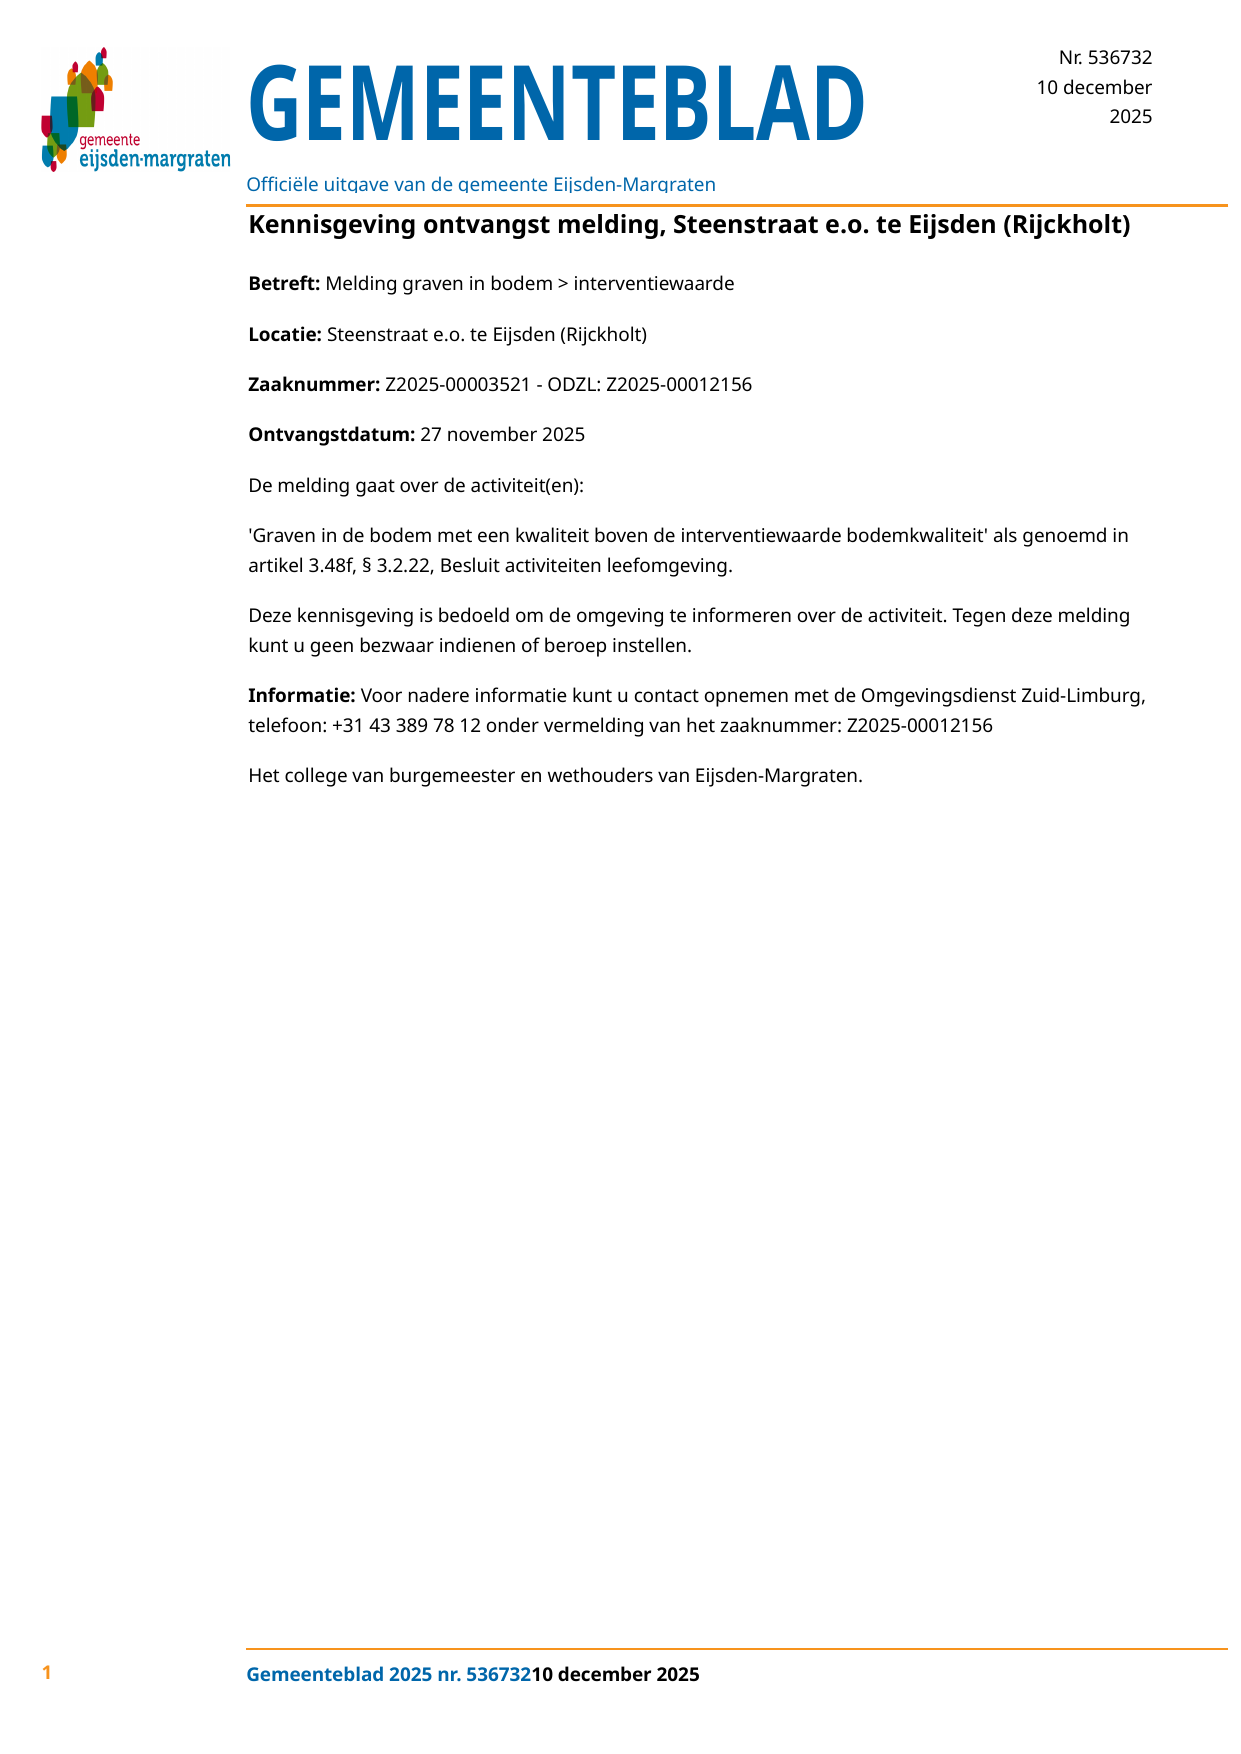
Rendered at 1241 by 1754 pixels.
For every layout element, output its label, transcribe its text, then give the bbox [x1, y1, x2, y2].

picture [41, 47, 231, 172]
text Kennisgeving ontvangst melding, Steenstraat e.o. te Eijsden (Rijckholt) [248, 207, 1152, 241]
text Betreft: Melding graven in bodem > interventiewaarde [248, 270, 1152, 296]
text De melding gaat over de activiteit(en): [248, 472, 1152, 498]
text Locatie: Steenstraat e.o. te Eijsden (Rijckholt) [248, 321, 1152, 346]
text Informatie: Voor nadere informatie kunt u contact opnemen met de Omgevingsdienst Zuid-Limburg, telefoon: +31 43 389 78 12 onder vermelding van het zaaknummer: Z2025-00012156 [248, 682, 1152, 738]
text 'Graven in de bodem met een kwaliteit boven de interventiewaarde bodemkwaliteit' als genoemd in artikel 3.48f, § 3.2.22, Besluit activiteiten leefomgeving. [248, 522, 1152, 578]
text Ontvangstdatum: 27 november 2025 [248, 422, 1152, 447]
text Zaaknummer: Z2025-00003521 - ODZL: Z2025-00012156 [248, 371, 1152, 397]
text Het college van burgemeester en wethouders van Eijsden-Margraten. [248, 762, 1152, 788]
text Deze kennisgeving is bedoeld om de omgeving te informeren over de activiteit. Tegen deze melding kunt u geen bezwaar indienen of beroep instellen. [248, 602, 1152, 658]
